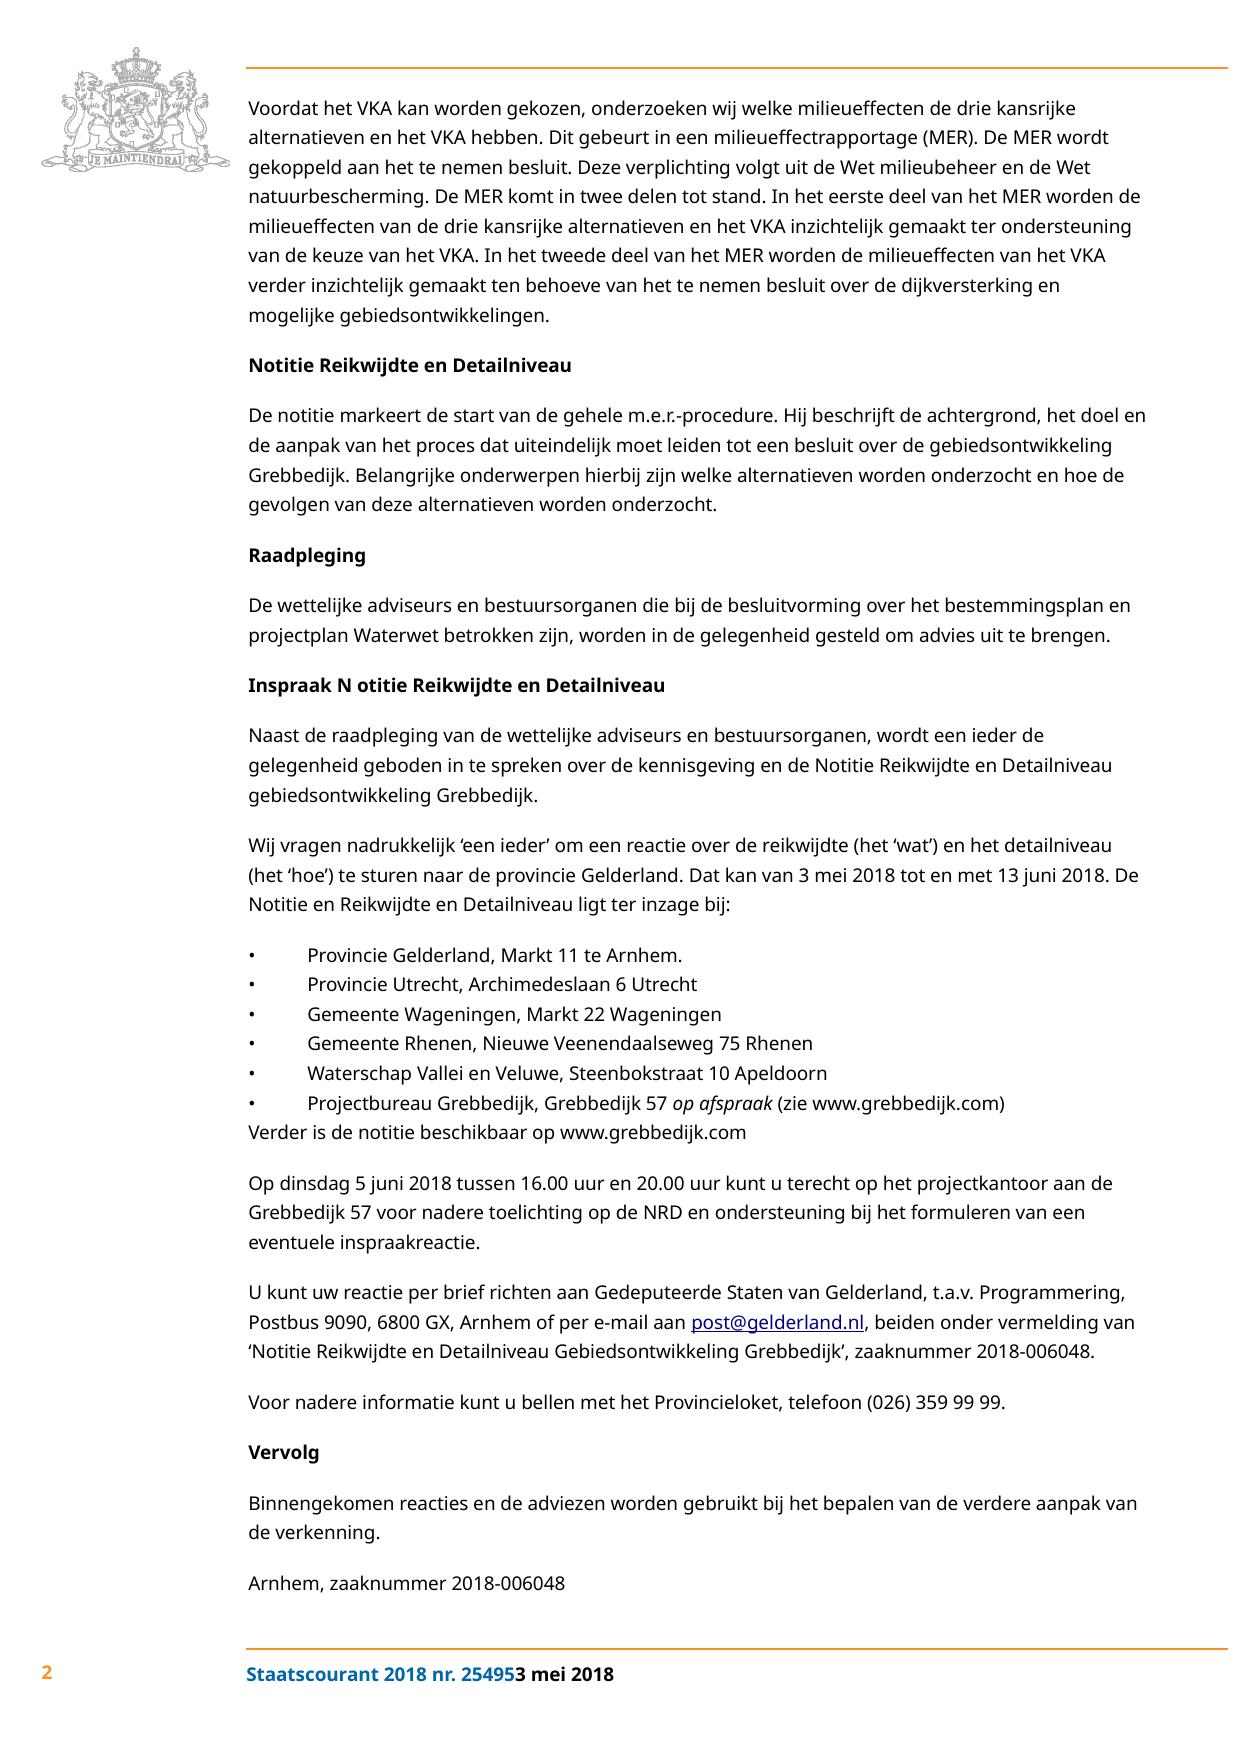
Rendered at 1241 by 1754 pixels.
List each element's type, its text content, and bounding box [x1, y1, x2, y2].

text Vervolg [248, 1439, 1152, 1465]
text Voor nadere informatie kunt u bellen met het Provincieloket, telefoon (026) 359 99 99. [248, 1389, 1152, 1415]
text Verder is de notitie beschikbaar op www.grebbedijk.com [248, 1119, 1152, 1145]
list Gemeente Wageningen, Markt 22 Wageningen [248, 1001, 1152, 1027]
text Naast de raadpleging van de wettelijke adviseurs en bestuursorganen, wordt een ieder de gelegenheid geboden in te spreken over de kennisgeving en de Notitie Reikwijdte en Detailniveau gebiedsontwikkeling Grebbedijk. [248, 723, 1152, 808]
list Provincie Gelderland, Markt 11 te Arnhem. [248, 942, 1152, 968]
text Op dinsdag 5 juni 2018 tussen 16.00 uur en 20.00 uur kunt u terecht op het projectkantoor aan de Grebbedijk 57 voor nadere toelichting op de NRD en ondersteuning bij het formuleren van een eventuele inspraakreactie. [248, 1170, 1152, 1255]
text Arnhem, zaaknummer 2018-006048 [248, 1570, 1152, 1596]
text Wij vragen nadrukkelijk ‘een ieder’ om een reactie over de reikwijdte (het ‘wat’) en het detailniveau (het ‘hoe’) te sturen naar de provincie Gelderland. Dat kan van 3 mei 2018 tot en met 13 juni 2018. De Notitie en Reikwijdte en Detailniveau ligt ter inzage bij: [248, 832, 1152, 917]
list Provincie Utrecht, Archimedeslaan 6 Utrecht [248, 971, 1152, 997]
text Voordat het VKA kan worden gekozen, onderzoeken wij welke milieueffecten de drie kansrijke alternatieven en het VKA hebben. Dit gebeurt in een milieueffectrapportage (MER). De MER wordt gekoppeld aan het te nemen besluit. Deze verplichting volgt uit de Wet milieubeheer en de Wet natuurbescherming. De MER komt in twee delen tot stand. In het eerste deel van het MER worden de milieueffecten van de drie kansrijke alternatieven en het VKA inzichtelijk gemaakt ter ondersteuning van de keuze van het VKA. In het tweede deel van het MER worden de milieueffecten van het VKA verder inzichtelijk gemaakt ten behoeve van het te nemen besluit over de dijkversterking en mogelijke gebiedsontwikkelingen. [248, 95, 1152, 328]
text Raadpleging [248, 542, 1152, 568]
list Projectbureau Grebbedijk, Grebbedijk 57 op afspraak (zie www.grebbedijk.com) [248, 1090, 1152, 1116]
text Notitie Reikwijdte en Detailniveau [248, 352, 1152, 378]
text Inspraak N otitie Reikwijdte en Detailniveau [248, 672, 1152, 698]
text De wettelijke adviseurs en bestuursorganen die bij de besluitvorming over het bestemmingsplan en projectplan Waterwet betrokken zijn, worden in de gelegenheid gesteld om advies uit te brengen. [248, 592, 1152, 648]
list Gemeente Rhenen, Nieuwe Veenendaalseweg 75 Rhenen [248, 1031, 1152, 1056]
text Binnengekomen reacties en de adviezen worden gebruikt bij het bepalen van de verdere aanpak van de verkenning. [248, 1490, 1152, 1545]
text U kunt uw reactie per brief richten aan Gedeputeerde Staten van Gelderland, t.a.v. Programmering, Postbus 9090, 6800 GX, Arnhem of per e-mail aan post@gelderland.nl, beiden onder vermelding van ‘Notitie Reikwijdte en Detailniveau Gebiedsontwikkeling Grebbedijk’, zaaknummer 2018-006048. [248, 1279, 1152, 1364]
text De notitie markeert de start van de gehele m.e.r.-procedure. Hij beschrijft de achtergrond, het doel en de aanpak van het proces dat uiteindelijk moet leiden tot een besluit over de gebiedsontwikkeling Grebbedijk. Belangrijke onderwerpen hierbij zijn welke alternatieven worden onderzocht en hoe de gevolgen van deze alternatieven worden onderzocht. [248, 403, 1152, 517]
list Waterschap Vallei en Veluwe, Steenbokstraat 10 Apeldoorn [248, 1060, 1152, 1086]
picture [41, 47, 231, 172]
